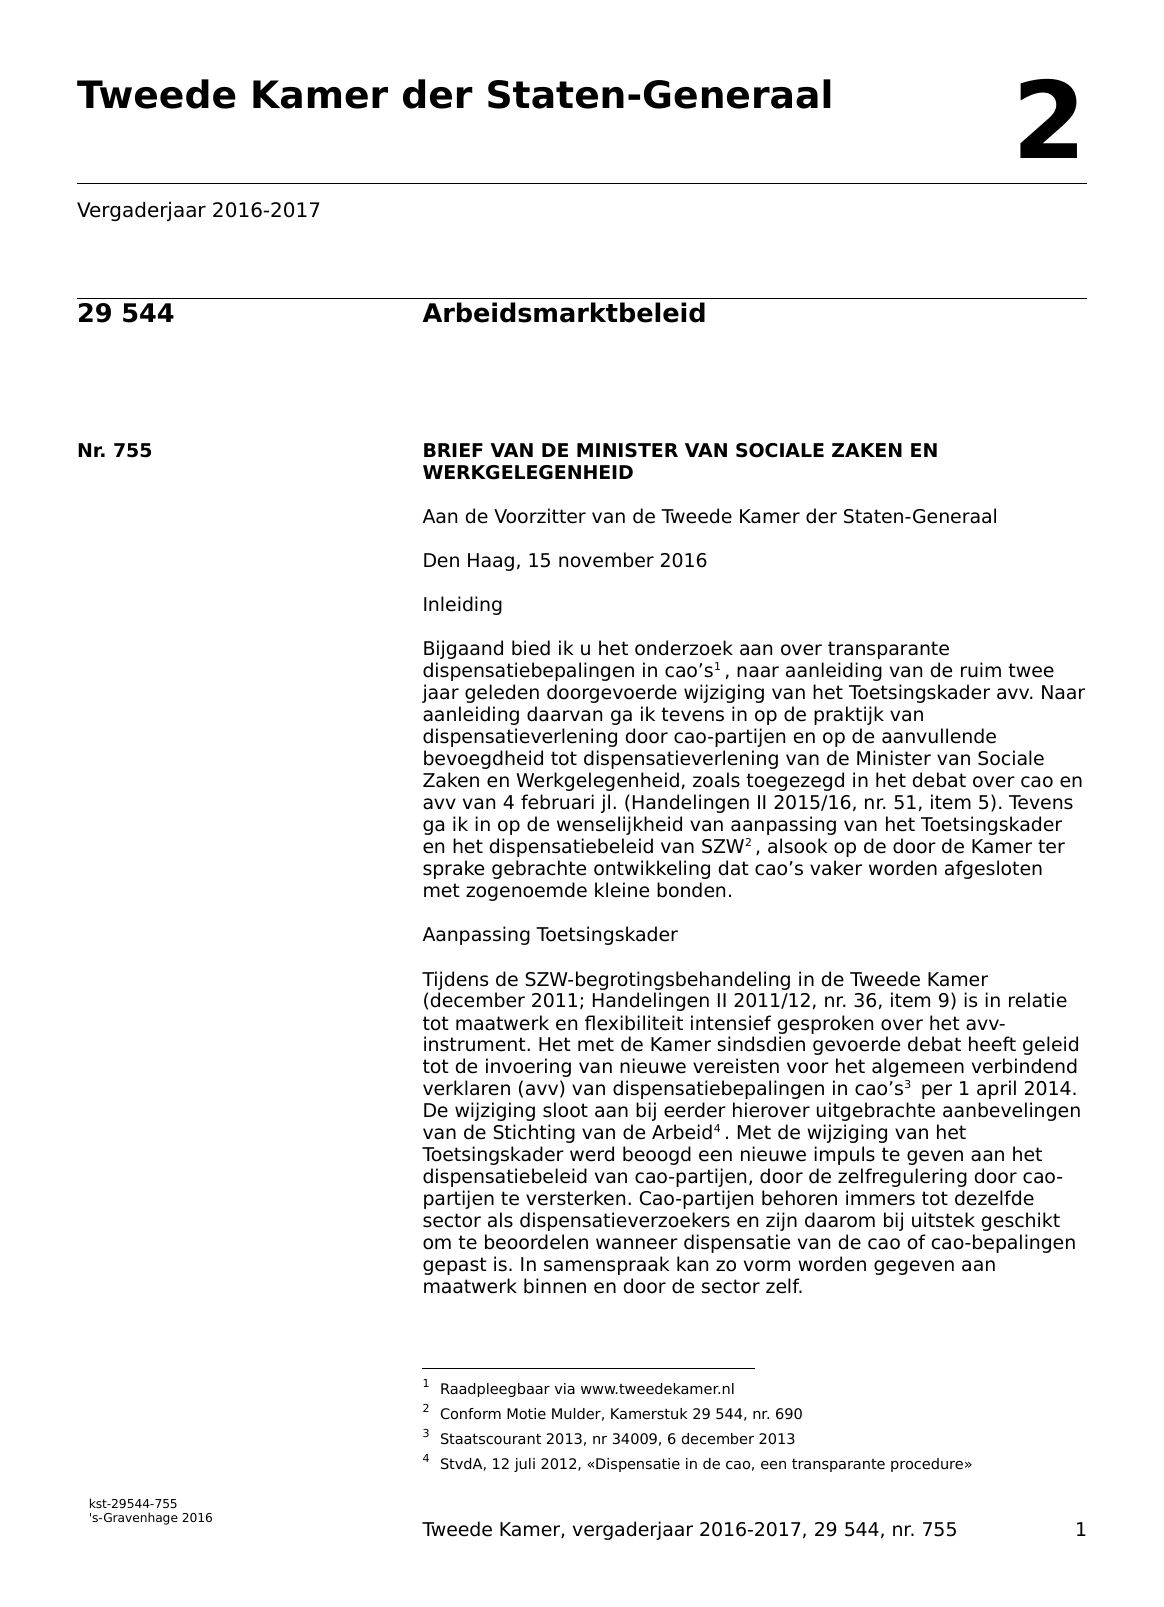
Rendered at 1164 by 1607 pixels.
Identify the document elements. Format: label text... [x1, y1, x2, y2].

text Staatscourant 2013, nr 34009, 6 december 2013 [422, 1427, 1087, 1449]
text Tijdens de SZW-begrotingsbehandeling in de Tweede Kamer (december 2011; Handelingen II 2011/12, nr. 36, item 9) is in relatie tot maatwerk en flexibiliteit intensief gesproken over het avv-instrument. Het met de Kamer sindsdien gevoerde debat heeft geleid tot de invoering van nieuwe vereisten voor het algemeen verbindend verklaren (avv) van dispensatiebepalingen in cao’s per 1 april 2014. De wijziging sloot aan bij eerder hierover uitgebrachte aanbevelingen van de Stichting van de Arbeid. Met de wijziging van het Toetsingskader werd beoogd een nieuwe impuls te geven aan het dispensatiebeleid van cao-partijen, door de zelfregulering door cao-partijen te versterken. Cao-partijen behoren immers tot dezelfde sector als dispensatieverzoekers en zijn daarom bij uitstek geschikt om te beoordelen wanneer dispensatie van de cao of cao-bepalingen gepast is. In samenspraak kan zo vorm worden gegeven aan maatwerk binnen en door de sector zelf. [422, 968, 1087, 1298]
subtitle 29 544 Arbeidsmarktbeleid [77, 299, 1087, 329]
subtitle Nr. 755 BRIEF VAN DE MINISTER VAN SOCIALE ZAKEN EN WERKGELEGENHEID [77, 440, 1087, 484]
subtitle Inleiding [422, 594, 1087, 616]
table_header 2 [886, 59, 1087, 183]
text Bijgaand bied ik u het onderzoek aan over transparante dispensatiebepalingen in cao’s, naar aanleiding van de ruim twee jaar geleden doorgevoerde wijziging van het Toetsingskader avv. Naar aanleiding daarvan ga ik tevens in op de praktijk van dispensatieverlening door cao-partijen en op de aanvullende bevoegdheid tot dispensatieverlening van de Minister van Sociale Zaken en Werkgelegenheid, zoals toegezegd in het debat over cao en avv van 4 februari jl. (Handelingen II 2015/16, nr. 51, item 5). Tevens ga ik in op de wenselijkheid van aanpassing van het Toetsingskader en het dispensatiebeleid van SZW, alsook op de door de Kamer ter sprake gebrachte ontwikkeling dat cao’s vaker worden afgesloten met zogenoemde kleine bonden. [422, 638, 1087, 902]
text 's-Gravenhage 2016 [88, 1511, 323, 1525]
table_cell Vergaderjaar 2016-2017 [77, 184, 1087, 298]
text Aan de Voorzitter van de Tweede Kamer der Staten-Generaal [422, 506, 1087, 528]
table_header Tweede Kamer der Staten-Generaal [77, 59, 886, 183]
text Raadpleegbaar via www.tweedekamer.nl [422, 1377, 1087, 1399]
text StvdA, 12 juli 2012, «Dispensatie in de cao, een transparante procedure» [422, 1452, 1087, 1474]
text kst-29544-755 [88, 1497, 323, 1511]
text Conform Motie Mulder, Kamerstuk 29 544, nr. 690 [422, 1402, 1087, 1424]
text Den Haag, 15 november 2016 [422, 550, 1087, 572]
subtitle Aanpassing Toetsingskader [422, 924, 1087, 946]
